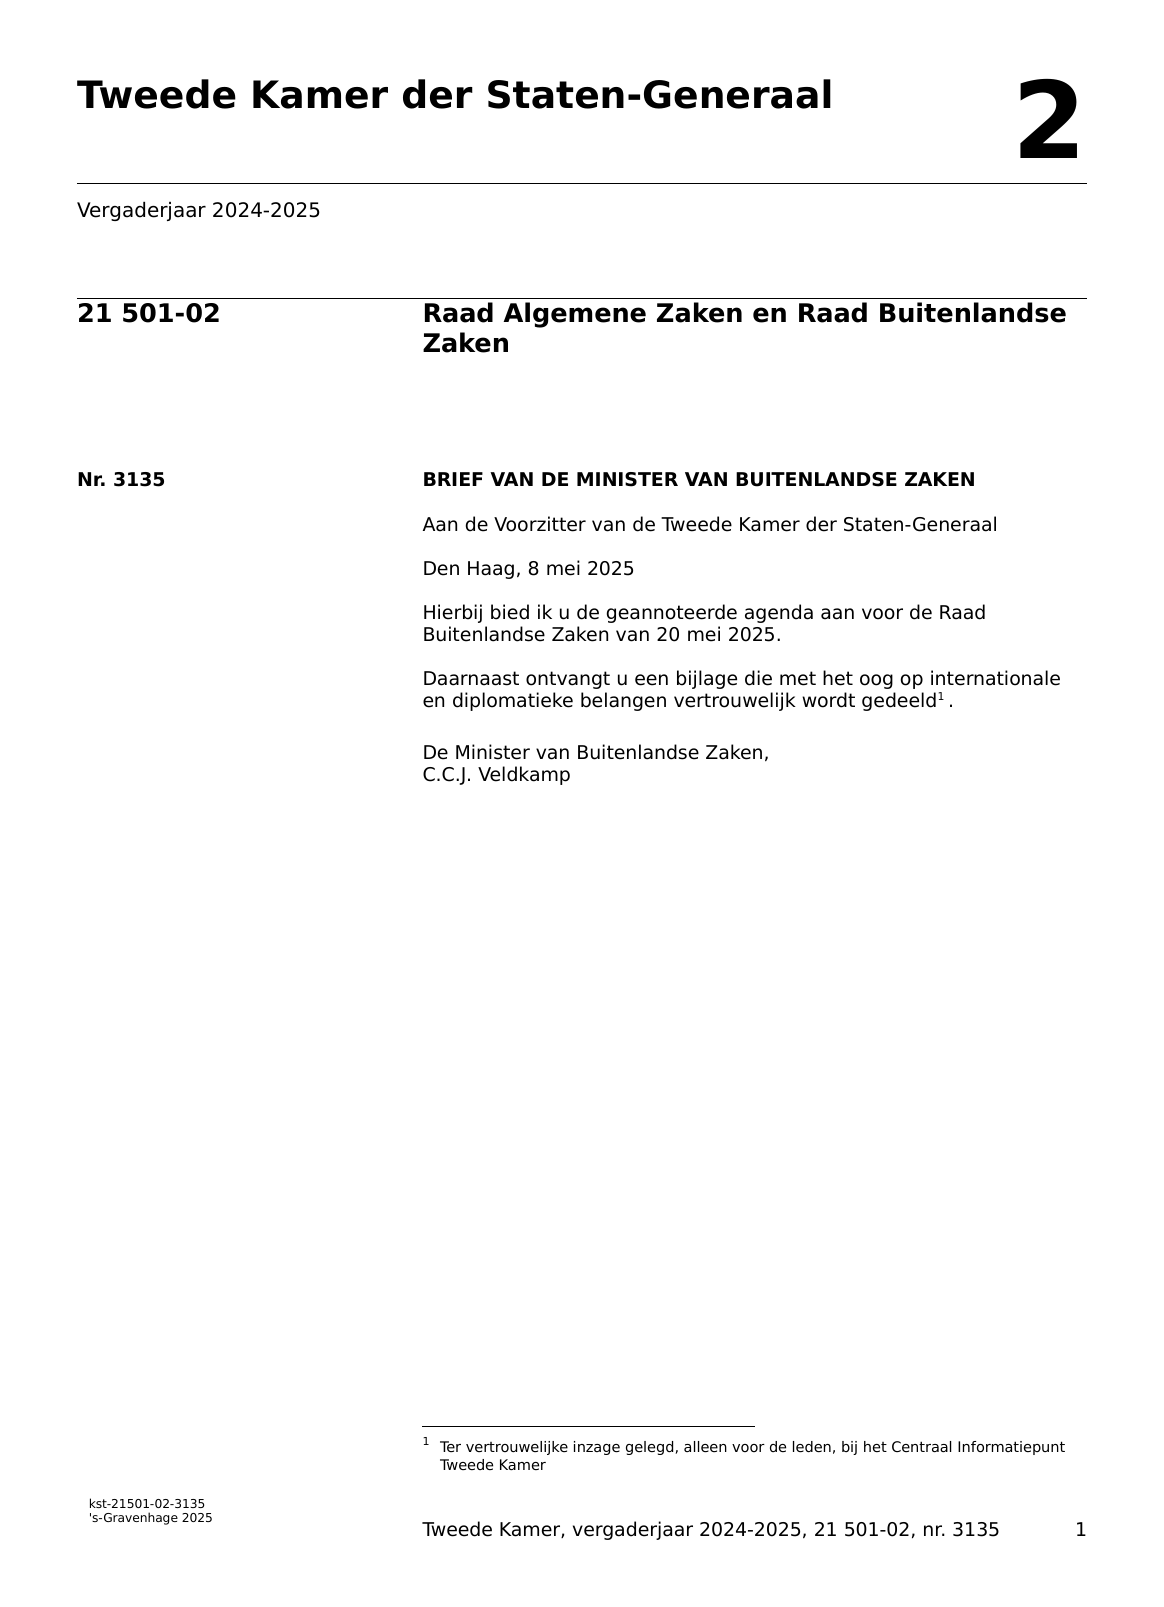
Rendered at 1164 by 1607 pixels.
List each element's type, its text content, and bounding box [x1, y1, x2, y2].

text kst-21501-02-3135 [88, 1497, 323, 1511]
text De Minister van Buitenlandse Zaken, C.C.J. Veldkamp [422, 742, 1087, 786]
text Hierbij bied ik u de geannoteerde agenda aan voor de Raad Buitenlandse Zaken van 20 mei 2025. [422, 602, 1087, 646]
subtitle 21 501-02 Raad Algemene Zaken en Raad Buitenlandse Zaken [77, 299, 1087, 358]
text Daarnaast ontvangt u een bijlage die met het oog op internationale en diplomatieke belangen vertrouwelijk wordt gedeeld. [422, 668, 1087, 712]
text Aan de Voorzitter van de Tweede Kamer der Staten-Generaal [422, 513, 1087, 536]
table_cell Vergaderjaar 2024-2025 [77, 184, 1087, 298]
text 's-Gravenhage 2025 [88, 1511, 323, 1525]
subtitle Nr. 3135 BRIEF VAN DE MINISTER VAN BUITENLANDSE ZAKEN [77, 469, 1087, 491]
table_header Tweede Kamer der Staten-Generaal [77, 59, 886, 183]
table_header 2 [886, 59, 1087, 183]
text Den Haag, 8 mei 2025 [422, 558, 1087, 580]
text Ter vertrouwelijke inzage gelegd, alleen voor de leden, bij het Centraal Informatiepunt Tweede Kamer [422, 1435, 1087, 1474]
